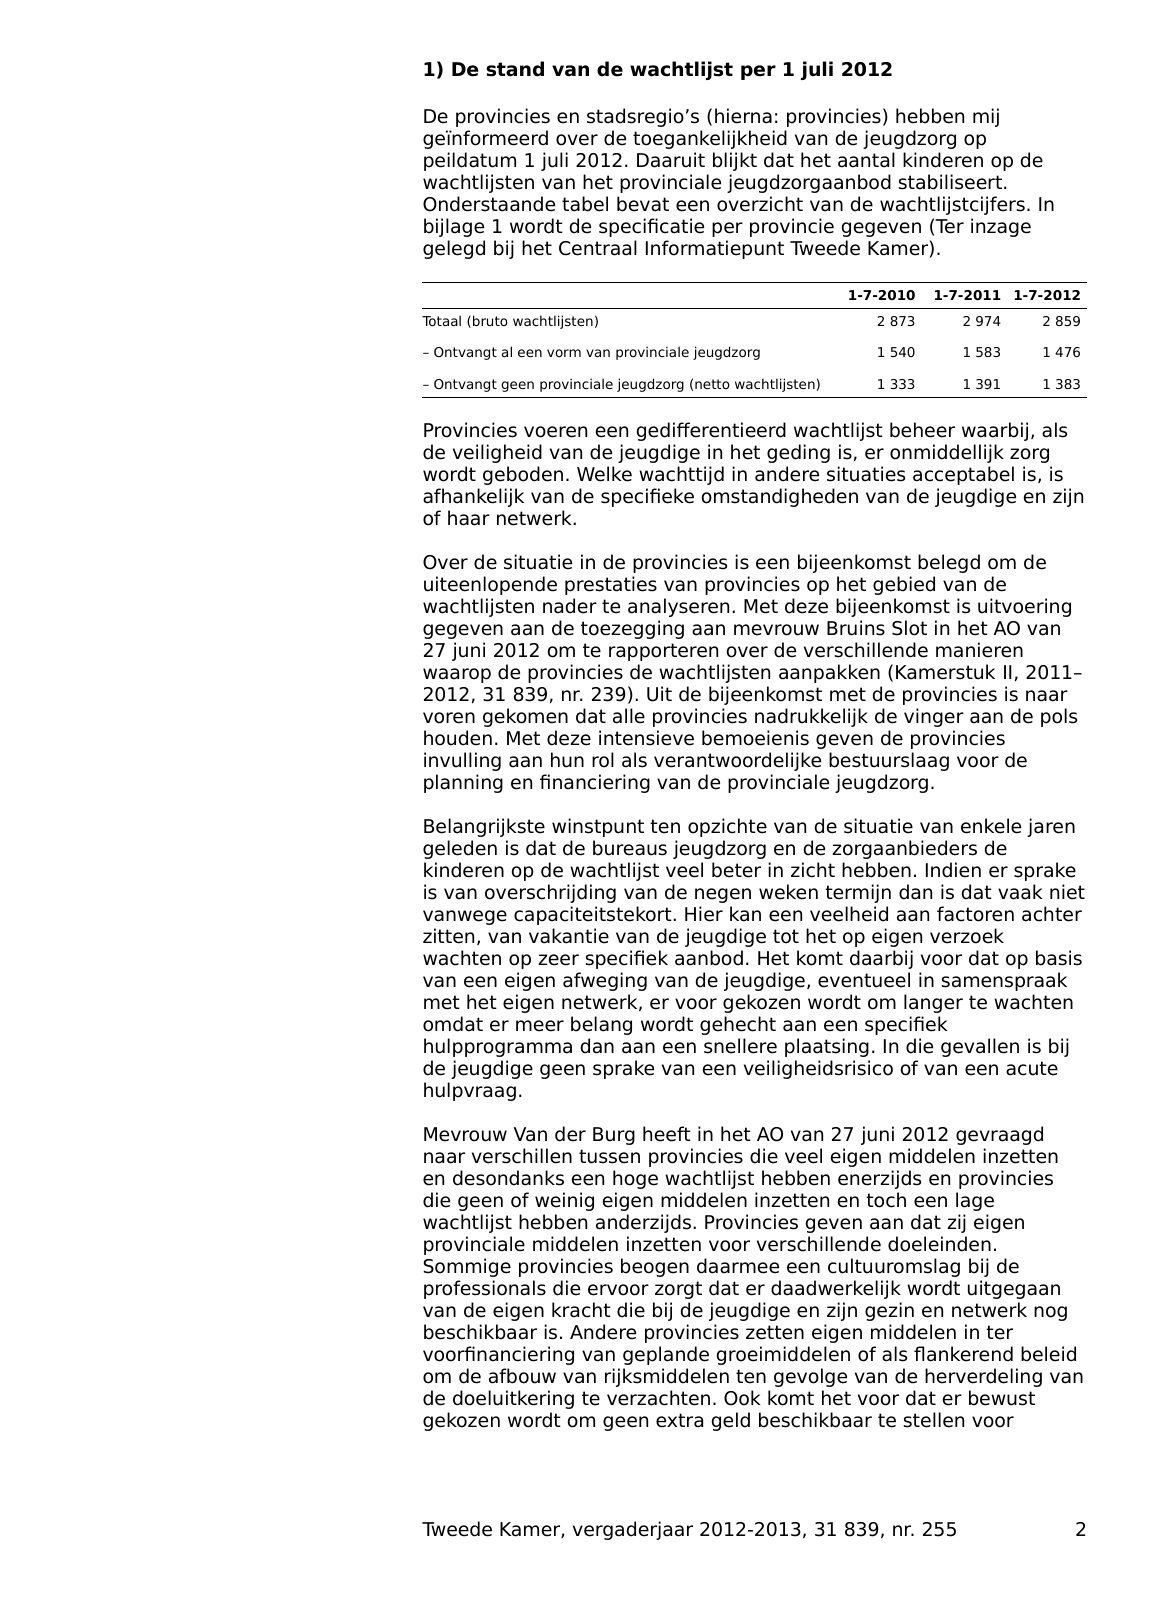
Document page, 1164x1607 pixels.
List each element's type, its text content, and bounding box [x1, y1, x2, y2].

table_cell 1 540 [836, 345, 921, 361]
table_cell 2 974 [921, 309, 1007, 329]
table_header 1-7-2012 [1007, 283, 1087, 308]
text Mevrouw Van der Burg heeft in het AO van 27 juni 2012 gevraagd naar verschillen tussen provincies die veel eigen middelen inzetten en desondanks een hoge wachtlijst hebben enerzijds en provincies die geen of weinig eigen middelen inzetten en toch een lage wachtlijst hebben anderzijds. Provincies geven aan dat zij eigen provinciale middelen inzetten voor verschillende doeleinden. Sommige provincies beogen daarmee een cultuuromslag bij de professionals die ervoor zorgt dat er daadwerkelijk wordt uitgegaan van de eigen kracht die bij de jeugdige en zijn gezin en netwerk nog beschikbaar is. Andere provincies zetten eigen middelen in ter voorfinanciering van geplande groeimiddelen of als flankerend beleid om de afbouw van rijksmiddelen ten gevolge van de herverdeling van de doeluitkering te verzachten. Ook komt het voor dat er bewust gekozen wordt om geen extra geld beschikbaar te stellen voor [422, 1124, 1087, 1432]
text Over de situatie in de provincies is een bijeenkomst belegd om de uiteenlopende prestaties van provincies op het gebied van de wachtlijsten nader te analyseren. Met deze bijeenkomst is uitvoering gegeven aan de toezegging aan mevrouw Bruins Slot in het AO van 27 juni 2012 om te rapporteren over de verschillende manieren waarop de provincies de wachtlijsten aanpakken (Kamerstuk II, 2011–2012, 31 839, nr. 239). Uit de bijeenkomst met de provincies is naar voren gekomen dat alle provincies nadrukkelijk de vinger aan de pols houden. Met deze intensieve bemoeienis geven de provincies invulling aan hun rol als verantwoordelijke bestuurslaag voor de planning en financiering van de provinciale jeugdzorg. [422, 552, 1087, 794]
text Belangrijkste winstpunt ten opzichte van de situatie van enkele jaren geleden is dat de bureaus jeugdzorg en de zorgaanbieders de kinderen op de wachtlijst veel beter in zicht hebben. Indien er sprake is van overschrijding van de negen weken termijn dan is dat vaak niet vanwege capaciteitstekort. Hier kan een veelheid aan factoren achter zitten, van vakantie van de jeugdige tot het op eigen verzoek wachten op zeer specifiek aanbod. Het komt daarbij voor dat op basis van een eigen afweging van de jeugdige, eventueel in samenspraak met het eigen netwerk, er voor gekozen wordt om langer te wachten omdat er meer belang wordt gehecht aan een specifiek hulpprogramma dan aan een snellere plaatsing. In die gevallen is bij de jeugdige geen sprake van een veiligheidsrisico of van een acute hulpvraag. [422, 816, 1087, 1102]
table_cell [836, 329, 921, 345]
table_cell 1 383 [1007, 377, 1087, 397]
text Provincies voeren een gedifferentieerd wachtlijst beheer waarbij, als de veiligheid van de jeugdige in het geding is, er onmiddellijk zorg wordt geboden. Welke wachttijd in andere situaties acceptabel is, is afhankelijk van de specifieke omstandigheden van de jeugdige en zijn of haar netwerk. [422, 420, 1087, 530]
table_cell 1 476 [1007, 345, 1087, 361]
table_header 1-7-2011 [921, 283, 1007, 308]
table_cell [921, 361, 1007, 377]
table_cell 1 333 [836, 377, 921, 397]
table_cell [921, 329, 1007, 345]
table_cell 1 583 [921, 345, 1007, 361]
table_header [422, 283, 836, 308]
table_cell [1007, 361, 1087, 377]
subtitle 1) De stand van de wachtlijst per 1 juli 2012 [422, 59, 1087, 81]
table_cell [422, 329, 836, 345]
table_cell [836, 361, 921, 377]
table_cell [422, 361, 836, 377]
table_cell – Ontvangt al een vorm van provinciale jeugdzorg [422, 345, 836, 361]
table_cell 2 859 [1007, 309, 1087, 329]
text De provincies en stadsregio’s (hierna: provincies) hebben mij geïnformeerd over de toegankelijkheid van de jeugdzorg op peildatum 1 juli 2012. Daaruit blijkt dat het aantal kinderen op de wachtlijsten van het provinciale jeugdzorgaanbod stabiliseert. Onderstaande tabel bevat een overzicht van de wachtlijstcijfers. In bijlage 1 wordt de specificatie per provincie gegeven (Ter inzage gelegd bij het Centraal Informatiepunt Tweede Kamer). [422, 106, 1087, 260]
table_cell 1 391 [921, 377, 1007, 397]
table_cell [1007, 329, 1087, 345]
table_header 1-7-2010 [836, 283, 921, 308]
table_cell Totaal (bruto wachtlijsten) [422, 309, 836, 329]
table_cell 2 873 [836, 309, 921, 329]
table_cell – Ontvangt geen provinciale jeugdzorg (netto wachtlijsten) [422, 377, 836, 397]
